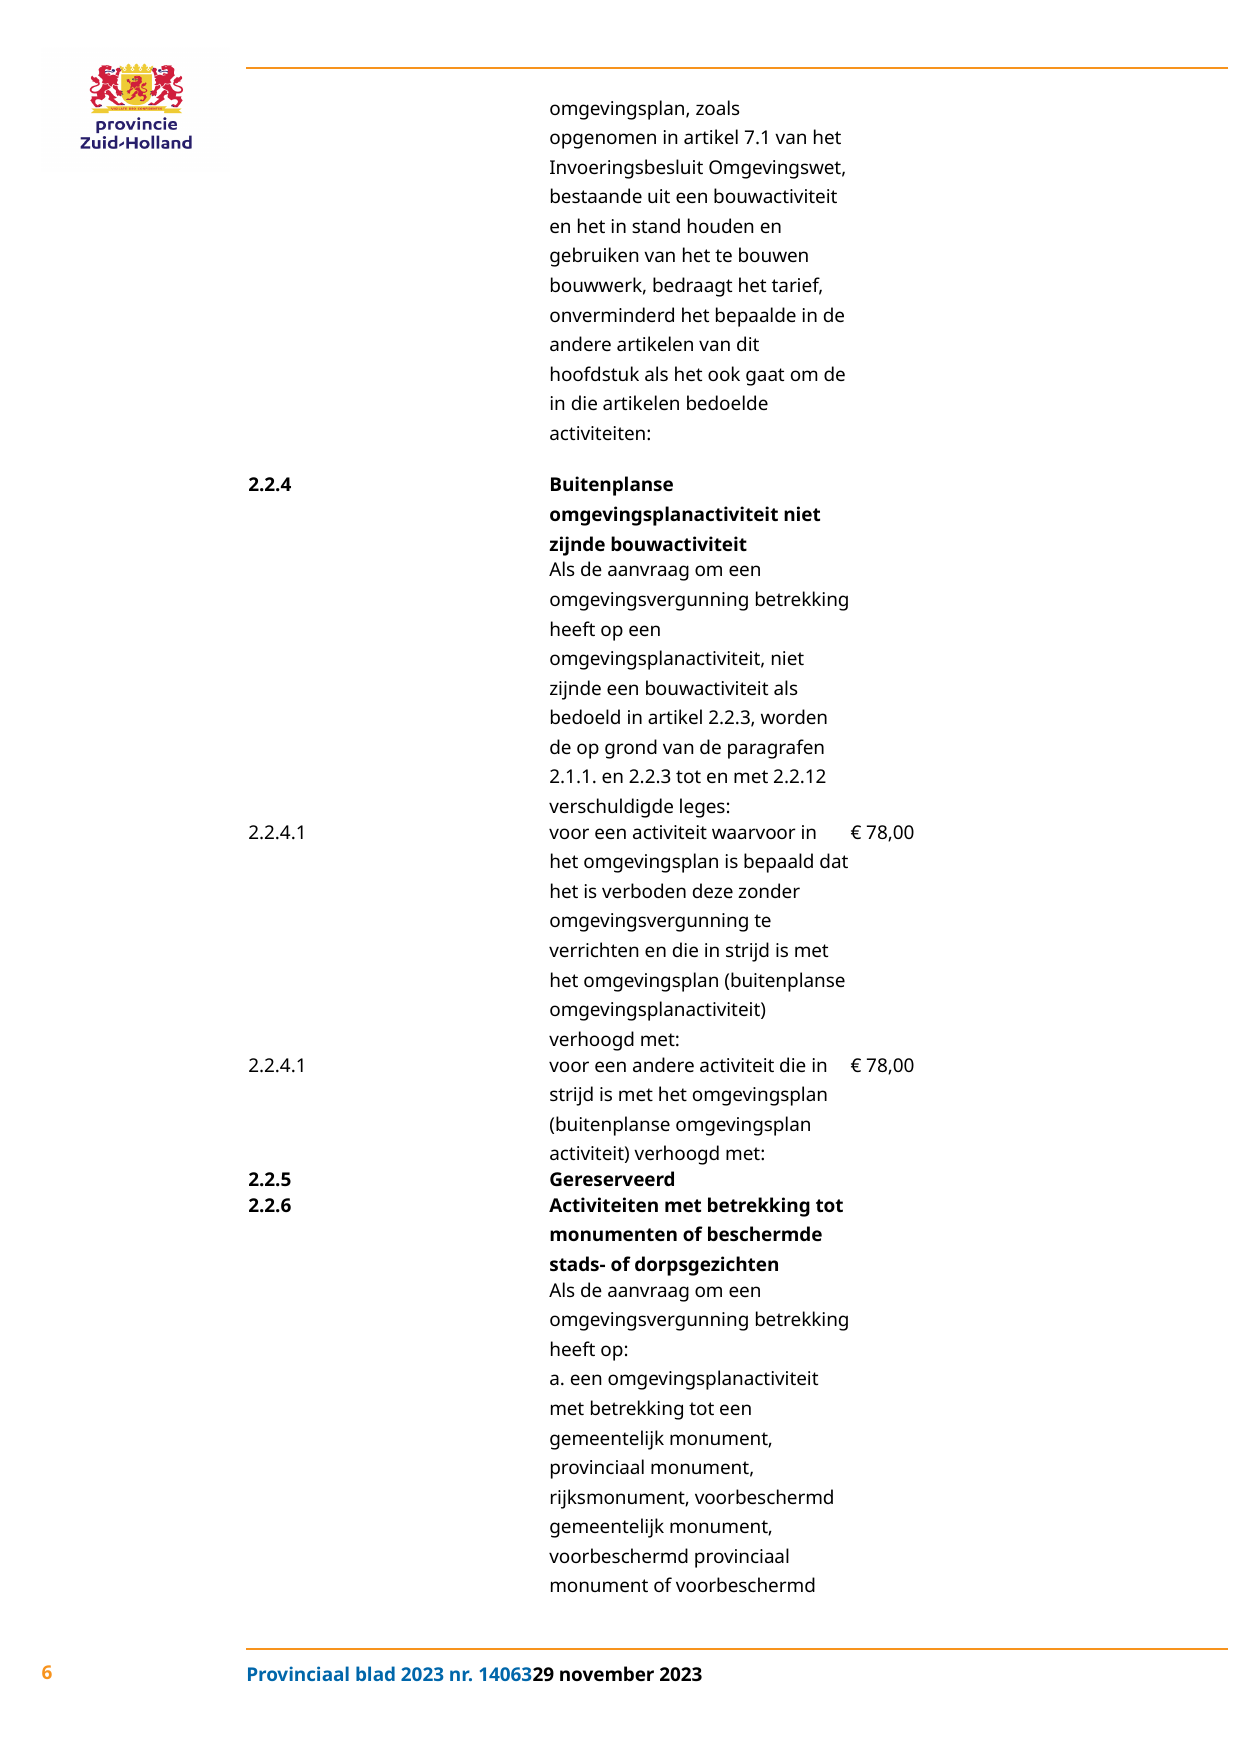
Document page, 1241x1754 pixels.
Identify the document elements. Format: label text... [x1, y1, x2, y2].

table_cell 2.2.4.1 [248, 1052, 549, 1166]
table_cell [850, 446, 1152, 472]
table_cell [248, 1277, 549, 1598]
table_cell [248, 95, 549, 446]
table_cell [850, 1277, 1152, 1598]
table_cell 2.2.5 [248, 1166, 549, 1192]
table_cell [850, 472, 1152, 557]
table_cell [850, 95, 1152, 446]
table_cell € 78,00 [850, 819, 1152, 1052]
table_cell Als de aanvraag om een omgevingsvergunning betrekking heeft op: a. een omgevingsplanactiviteit met betrekking tot een gemeentelijk monument, provinciaal monument, rijksmonument, voorbeschermd gemeentelijk monument, voorbeschermd provinciaal monument of voorbeschermd [549, 1277, 850, 1598]
table_cell [850, 1166, 1152, 1192]
table_cell [248, 557, 549, 819]
table_cell [850, 1192, 1152, 1277]
table_cell € 78,00 [850, 1052, 1152, 1166]
table_cell Gereserveerd [549, 1166, 850, 1192]
table_cell 2.2.4.1 [248, 819, 549, 1052]
picture [41, 47, 231, 172]
table_cell 2.2.6 [248, 1192, 549, 1277]
table_cell Activiteiten met betrekking tot monumenten of beschermde stads- of dorpsgezichten [549, 1192, 850, 1277]
table_cell [248, 446, 549, 472]
table_cell Als de aanvraag om een omgevingsvergunning betrekking heeft op een omgevingsplanactiviteit, niet zijnde een bouwactiviteit als bedoeld in artikel 2.2.3, worden de op grond van de paragrafen 2.1.1. en 2.2.3 tot en met 2.2.12 verschuldigde leges: [549, 557, 850, 819]
table_cell omgevingsplan, zoals opgenomen in artikel 7.1 van het Invoeringsbesluit Omgevingswet, bestaande uit een bouwactiviteit en het in stand houden en gebruiken van het te bouwen bouwwerk, bedraagt het tarief, onverminderd het bepaalde in de andere artikelen van dit hoofdstuk als het ook gaat om de in die artikelen bedoelde activiteiten: [549, 95, 850, 446]
table_cell Buitenplanse omgevingsplanactiviteit niet zijnde bouwactiviteit [549, 472, 850, 557]
table_cell 2.2.4 [248, 472, 549, 557]
table_cell voor een andere activiteit die in strijd is met het omgevingsplan (buitenplanse omgevingsplan activiteit) verhoogd met: [549, 1052, 850, 1166]
table_cell [850, 557, 1152, 819]
table_cell [549, 446, 850, 472]
table_cell voor een activiteit waarvoor in het omgevingsplan is bepaald dat het is verboden deze zonder omgevingsvergunning te verrichten en die in strijd is met het omgevingsplan (buitenplanse omgevingsplanactiviteit) verhoogd met: [549, 819, 850, 1052]
